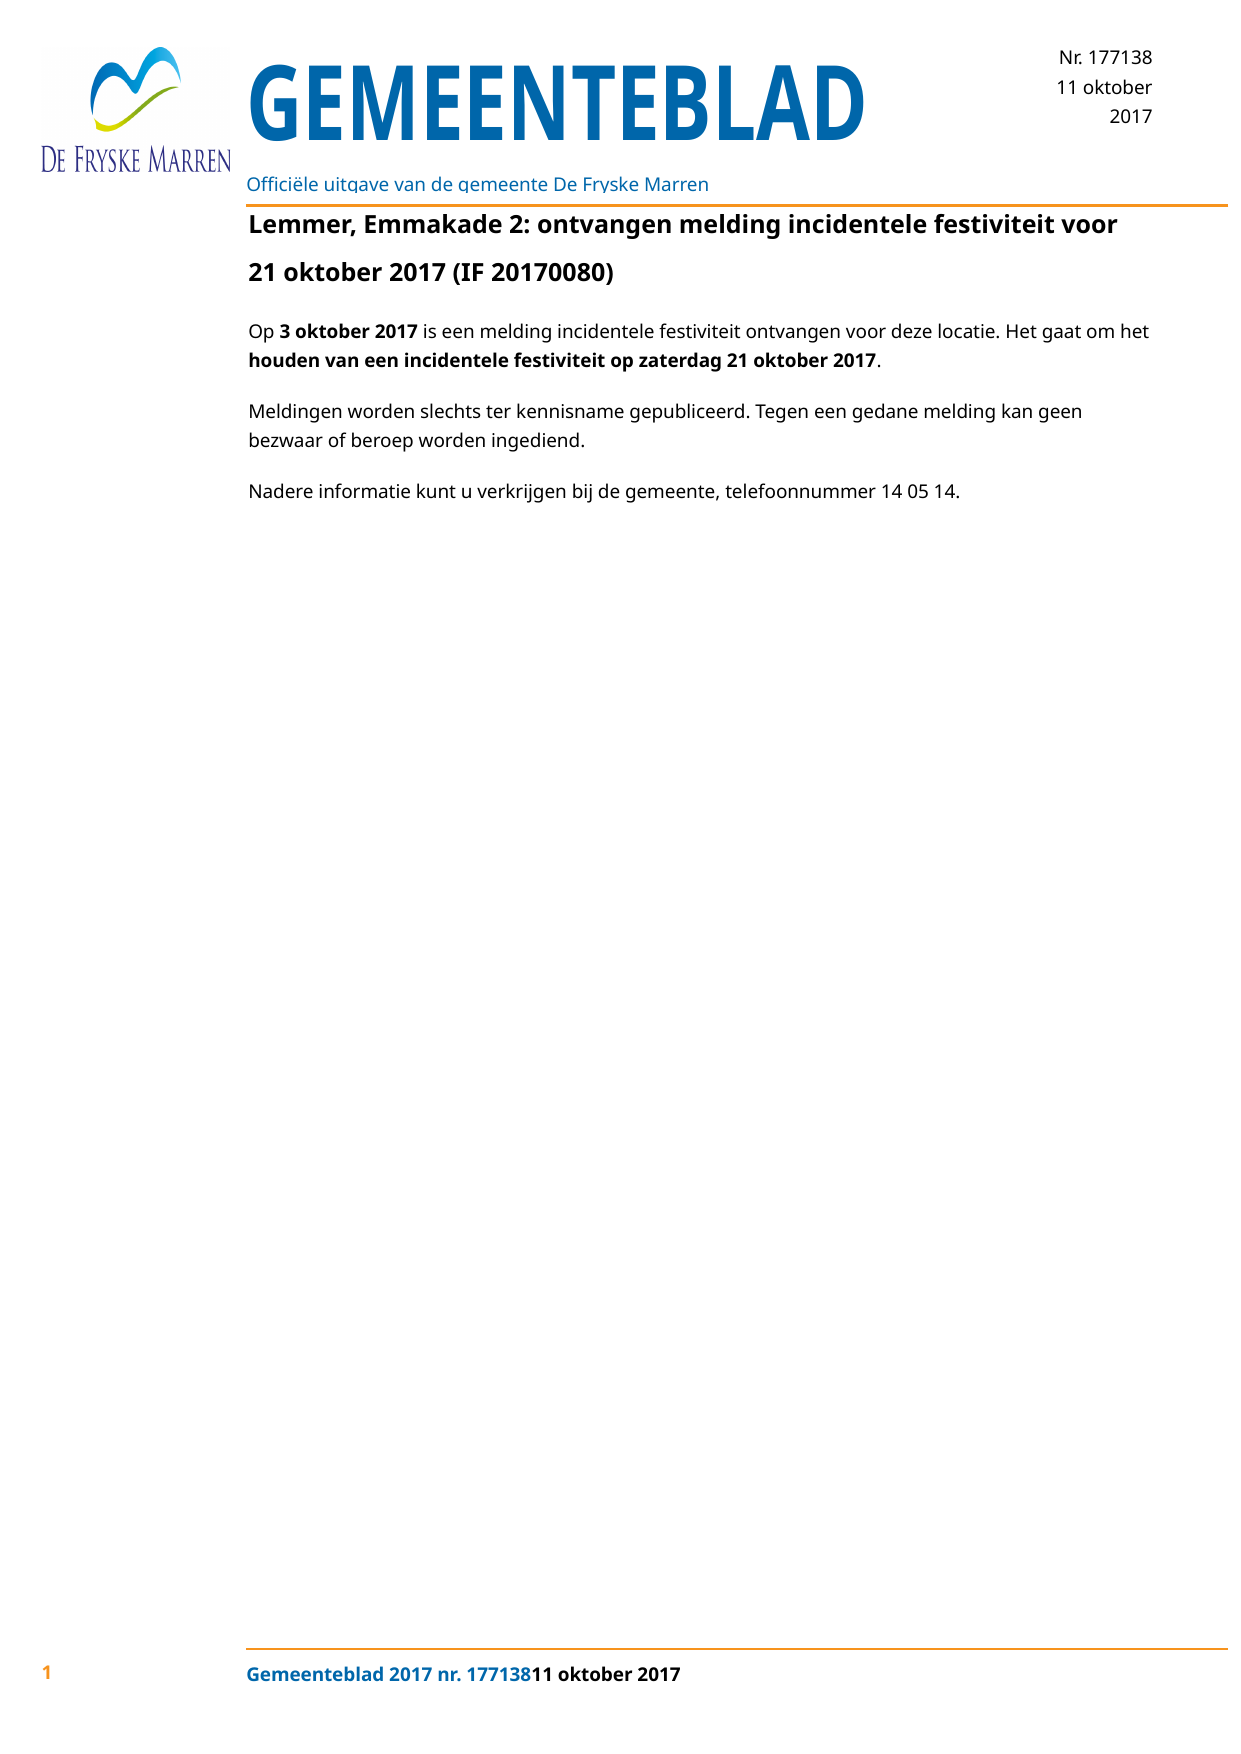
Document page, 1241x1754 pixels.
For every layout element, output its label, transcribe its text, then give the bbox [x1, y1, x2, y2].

text Op 3 oktober 2017 is een melding incidentele festiviteit ontvangen voor deze locatie. Het gaat om het houden van een incidentele festiviteit op zaterdag 21 oktober 2017. [248, 318, 1152, 373]
text Meldingen worden slechts ter kennisname gepubliceerd. Tegen een gedane melding kan geen bezwaar of beroep worden ingediend. [248, 398, 1152, 453]
text Nadere informatie kunt u verkrijgen bij de gemeente, telefoonnummer 14 05 14. [248, 478, 1152, 504]
text Lemmer, Emmakade 2: ontvangen melding incidentele festiviteit voor 21 oktober 2017 (IF 20170080) [248, 207, 1152, 288]
picture [41, 47, 231, 172]
